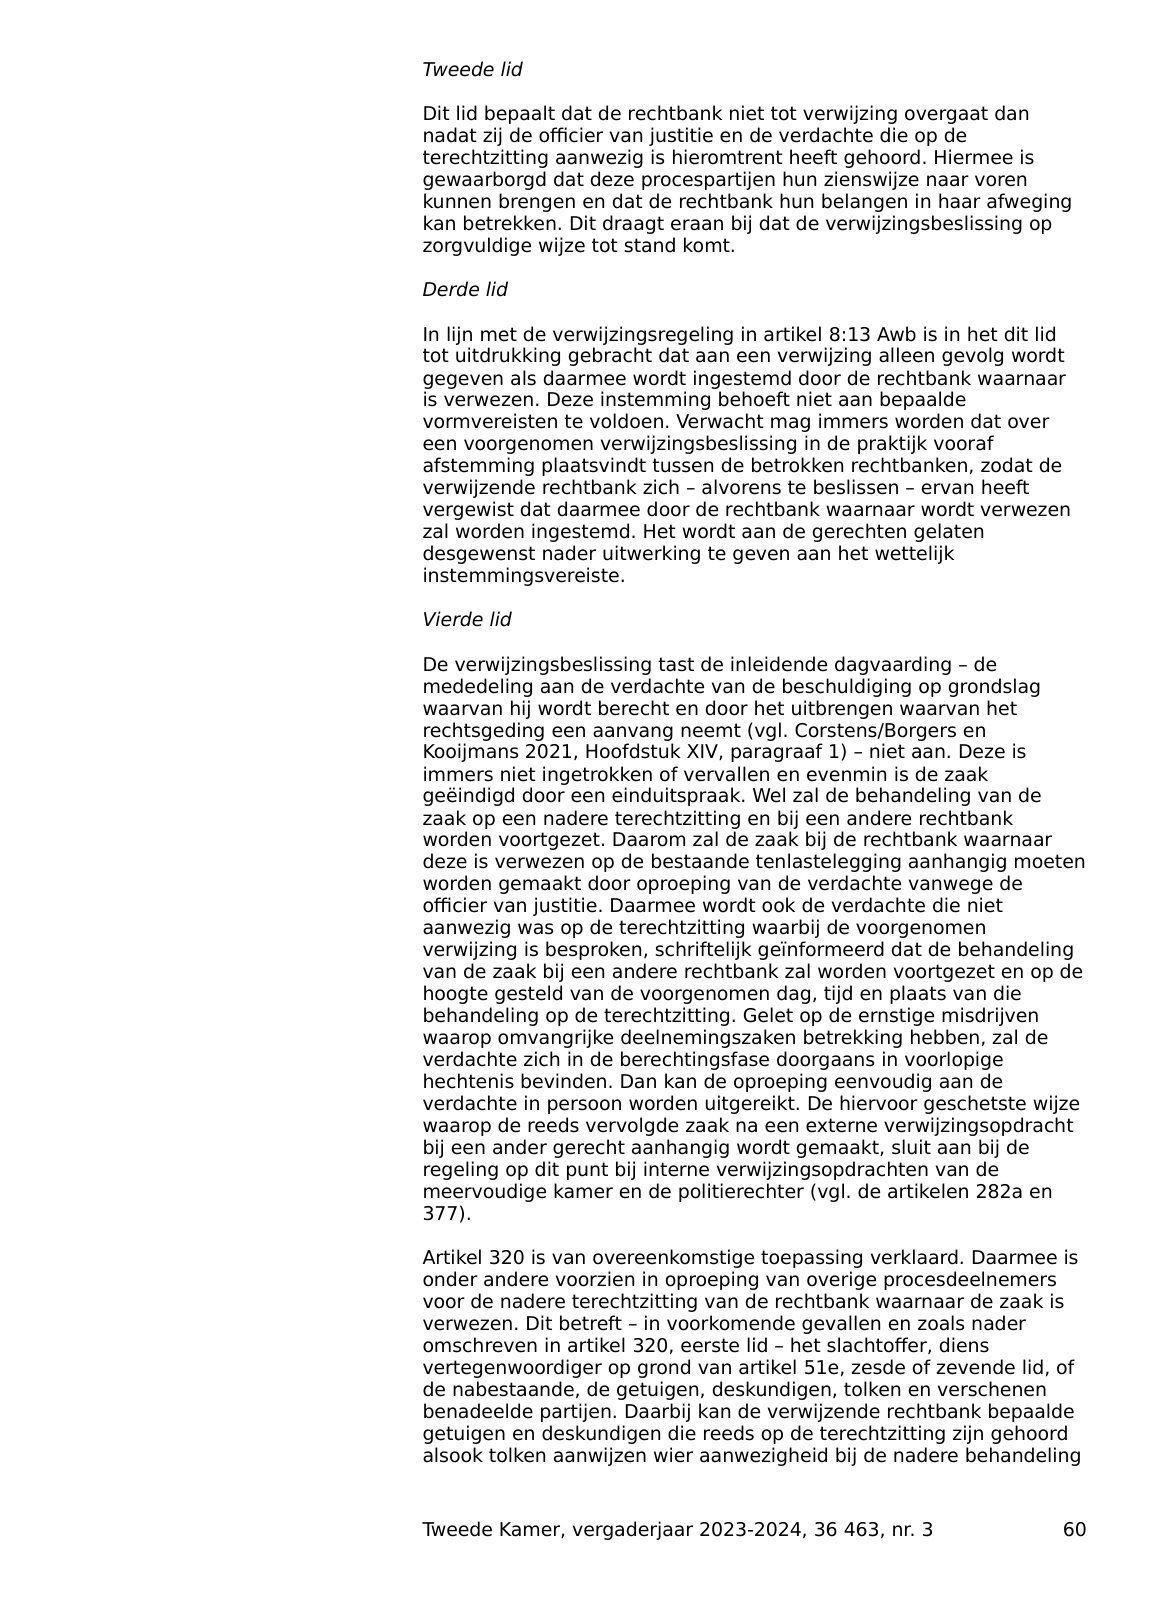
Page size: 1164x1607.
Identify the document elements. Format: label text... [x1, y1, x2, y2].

subtitle Derde lid [422, 279, 1087, 301]
text Dit lid bepaalt dat de rechtbank niet tot verwijzing overgaat dan nadat zij de officier van justitie en de verdachte die op de terechtzitting aanwezig is hieromtrent heeft gehoord. Hiermee is gewaarborgd dat deze procespartijen hun zienswijze naar voren kunnen brengen en dat de rechtbank hun belangen in haar afweging kan betrekken. Dit draagt eraan bij dat de verwijzingsbeslissing op zorgvuldige wijze tot stand komt. [422, 103, 1087, 257]
text In lijn met de verwijzingsregeling in artikel 8:13 Awb is in het dit lid tot uitdrukking gebracht dat aan een verwijzing alleen gevolg wordt gegeven als daarmee wordt ingestemd door de rechtbank waarnaar is verwezen. Deze instemming behoeft niet aan bepaalde vormvereisten te voldoen. Verwacht mag immers worden dat over een voorgenomen verwijzingsbeslissing in de praktijk vooraf afstemming plaatsvindt tussen de betrokken rechtbanken, zodat de verwijzende rechtbank zich – alvorens te beslissen – ervan heeft vergewist dat daarmee door de rechtbank waarnaar wordt verwezen zal worden ingestemd. Het wordt aan de gerechten gelaten desgewenst nader uitwerking te geven aan het wettelijk instemmingsvereiste. [422, 323, 1087, 587]
subtitle Tweede lid [422, 59, 1087, 81]
text De verwijzingsbeslissing tast de inleidende dagvaarding – de mededeling aan de verdachte van de beschuldiging op grondslag waarvan hij wordt berecht en door het uitbrengen waarvan het rechtsgeding een aanvang neemt (vgl. Corstens/Borgers en Kooijmans 2021, Hoofdstuk XIV, paragraaf 1) – niet aan. Deze is immers niet ingetrokken of vervallen en evenmin is de zaak geëindigd door een einduitspraak. Wel zal de behandeling van de zaak op een nadere terechtzitting en bij een andere rechtbank worden voortgezet. Daarom zal de zaak bij de rechtbank waarnaar deze is verwezen op de bestaande tenlastelegging aanhangig moeten worden gemaakt door oproeping van de verdachte vanwege de officier van justitie. Daarmee wordt ook de verdachte die niet aanwezig was op de terechtzitting waarbij de voorgenomen verwijzing is besproken, schriftelijk geïnformeerd dat de behandeling van de zaak bij een andere rechtbank zal worden voortgezet en op de hoogte gesteld van de voorgenomen dag, tijd en plaats van die behandeling op de terechtzitting. Gelet op de ernstige misdrijven waarop omvangrijke deelnemingszaken betrekking hebben, zal de verdachte zich in de berechtingsfase doorgaans in voorlopige hechtenis bevinden. Dan kan de oproeping eenvoudig aan de verdachte in persoon worden uitgereikt. De hiervoor geschetste wijze waarop de reeds vervolgde zaak na een externe verwijzingsopdracht bij een ander gerecht aanhangig wordt gemaakt, sluit aan bij de regeling op dit punt bij interne verwijzingsopdrachten van de meervoudige kamer en de politierechter (vgl. de artikelen 282a en 377). [422, 653, 1087, 1225]
text Artikel 320 is van overeenkomstige toepassing verklaard. Daarmee is onder andere voorzien in oproeping van overige procesdeelnemers voor de nadere terechtzitting van de rechtbank waarnaar de zaak is verwezen. Dit betreft – in voorkomende gevallen en zoals nader omschreven in artikel 320, eerste lid – het slachtoffer, diens vertegenwoordiger op grond van artikel 51e, zesde of zevende lid, of de nabestaande, de getuigen, deskundigen, tolken en verschenen benadeelde partijen. Daarbij kan de verwijzende rechtbank bepaalde getuigen en deskundigen die reeds op de terechtzitting zijn gehoord alsook tolken aanwijzen wier aanwezigheid bij de nadere behandeling [422, 1247, 1087, 1467]
subtitle Vierde lid [422, 609, 1087, 631]
